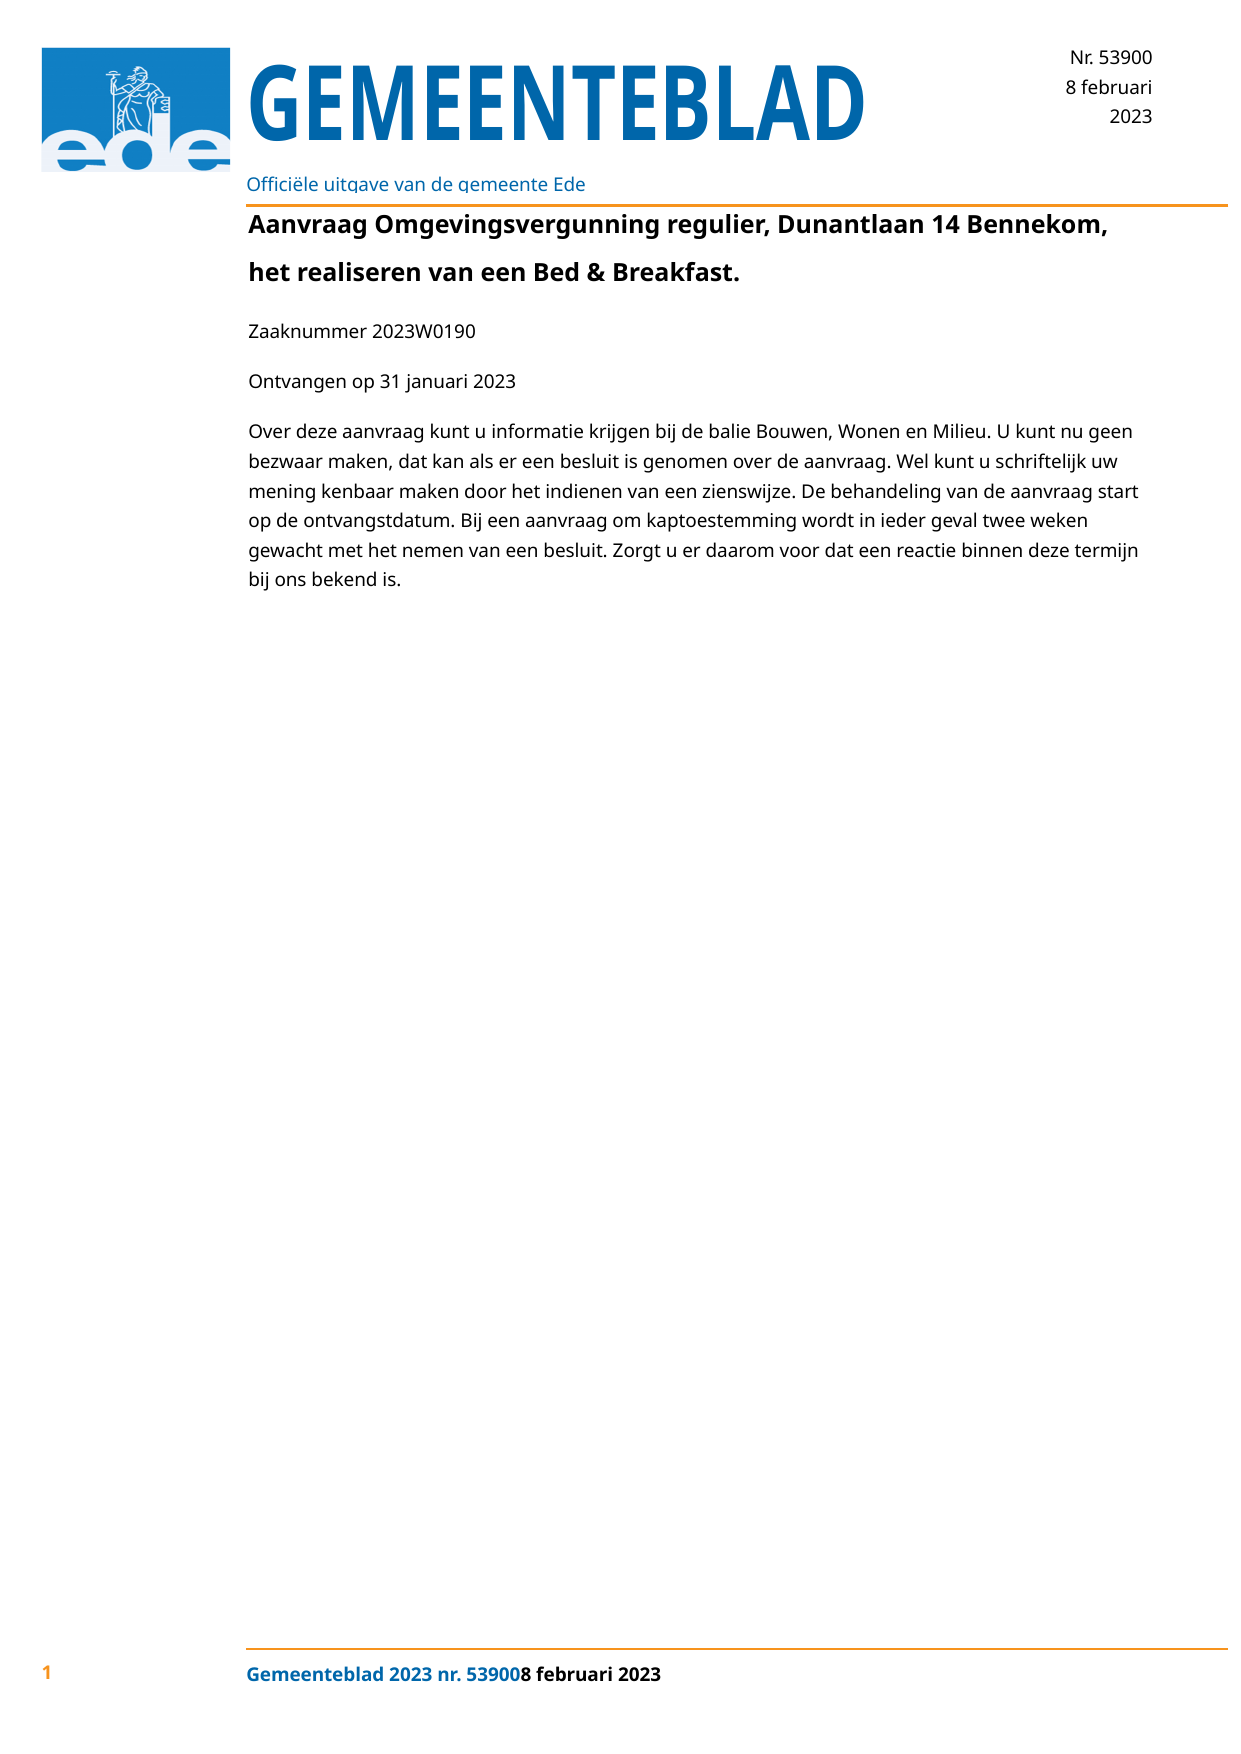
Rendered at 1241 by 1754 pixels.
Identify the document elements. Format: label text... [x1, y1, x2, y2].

text Zaaknummer 2023W0190 [248, 318, 1152, 344]
text Ontvangen op 31 januari 2023 [248, 368, 1152, 394]
picture [41, 47, 231, 172]
text Over deze aanvraag kunt u informatie krijgen bij de balie Bouwen, Wonen en Milieu. U kunt nu geen bezwaar maken, dat kan als er een besluit is genomen over de aanvraag. Wel kunt u schriftelijk uw mening kenbaar maken door het indienen van een zienswijze. De behandeling van de aanvraag start op de ontvangstdatum. Bij een aanvraag om kaptoestemming wordt in ieder geval twee weken gewacht met het nemen van een besluit. Zorgt u er daarom voor dat een reactie binnen deze termijn bij ons bekend is. [248, 419, 1152, 592]
text Aanvraag Omgevingsvergunning regulier, Dunantlaan 14 Bennekom, het realiseren van een Bed & Breakfast. [248, 207, 1152, 288]
